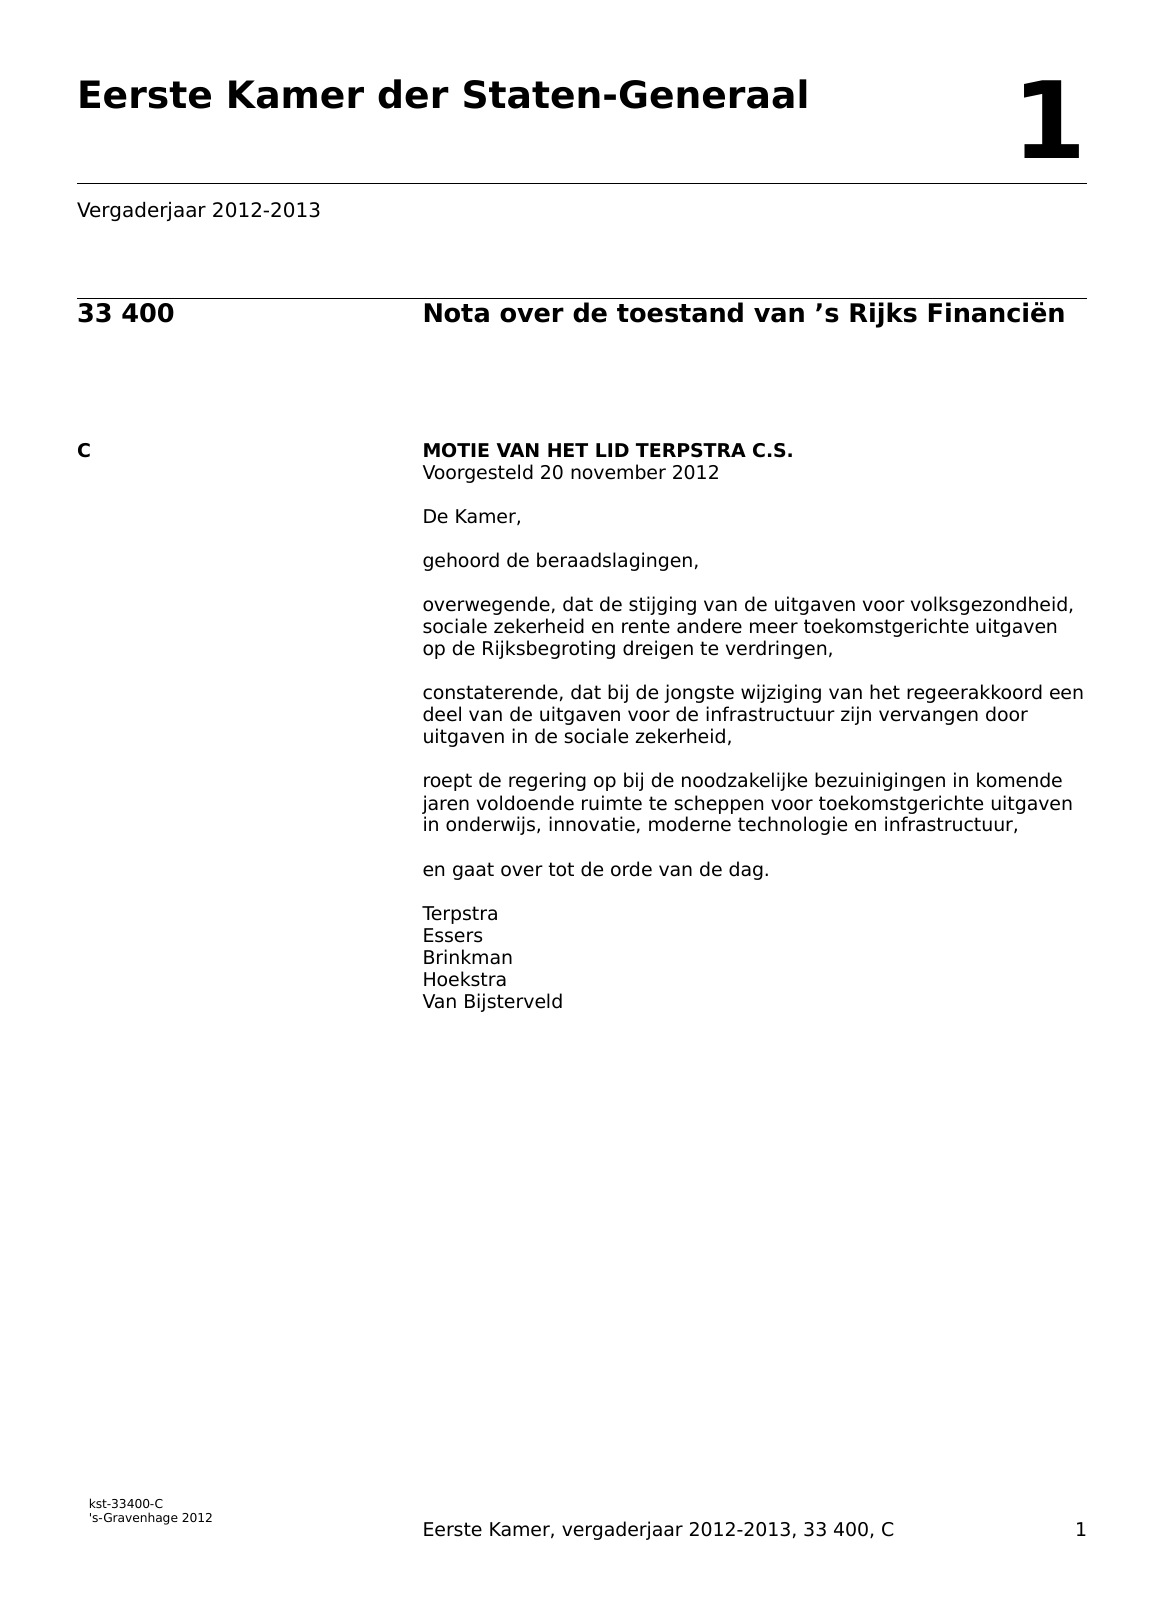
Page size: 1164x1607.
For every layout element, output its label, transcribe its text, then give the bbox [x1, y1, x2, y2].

table_header Eerste Kamer der Staten-Generaal [77, 59, 886, 183]
subtitle C MOTIE VAN HET LID TERPSTRA C.S. [77, 440, 1087, 462]
text Van Bijsterveld [422, 991, 1087, 1013]
text Brinkman [422, 947, 1087, 969]
text Voorgesteld 20 november 2012 [422, 462, 1087, 484]
subtitle 33 400 Nota over de toestand van ’s Rijks Financiën [77, 299, 1087, 329]
text constaterende, dat bij de jongste wijziging van het regeerakkoord een deel van de uitgaven voor de infrastructuur zijn vervangen door uitgaven in de sociale zekerheid, [422, 682, 1087, 748]
text roept de regering op bij de noodzakelijke bezuinigingen in komende jaren voldoende ruimte te scheppen voor toekomstgerichte uitgaven in onderwijs, innovatie, moderne technologie en infrastructuur, [422, 770, 1087, 836]
text en gaat over tot de orde van de dag. [422, 858, 1087, 881]
text Essers [422, 925, 1087, 947]
text kst-33400-C [88, 1497, 323, 1511]
text Terpstra [422, 903, 1087, 925]
text Hoekstra [422, 969, 1087, 991]
text gehoord de beraadslagingen, [422, 550, 1087, 572]
text 's-Gravenhage 2012 [88, 1511, 323, 1525]
table_cell Vergaderjaar 2012-2013 [77, 184, 1087, 298]
text De Kamer, [422, 506, 1087, 528]
table_header 1 [886, 59, 1087, 183]
text overwegende, dat de stijging van de uitgaven voor volksgezondheid, sociale zekerheid en rente andere meer toekomstgerichte uitgaven op de Rijksbegroting dreigen te verdringen, [422, 594, 1087, 660]
